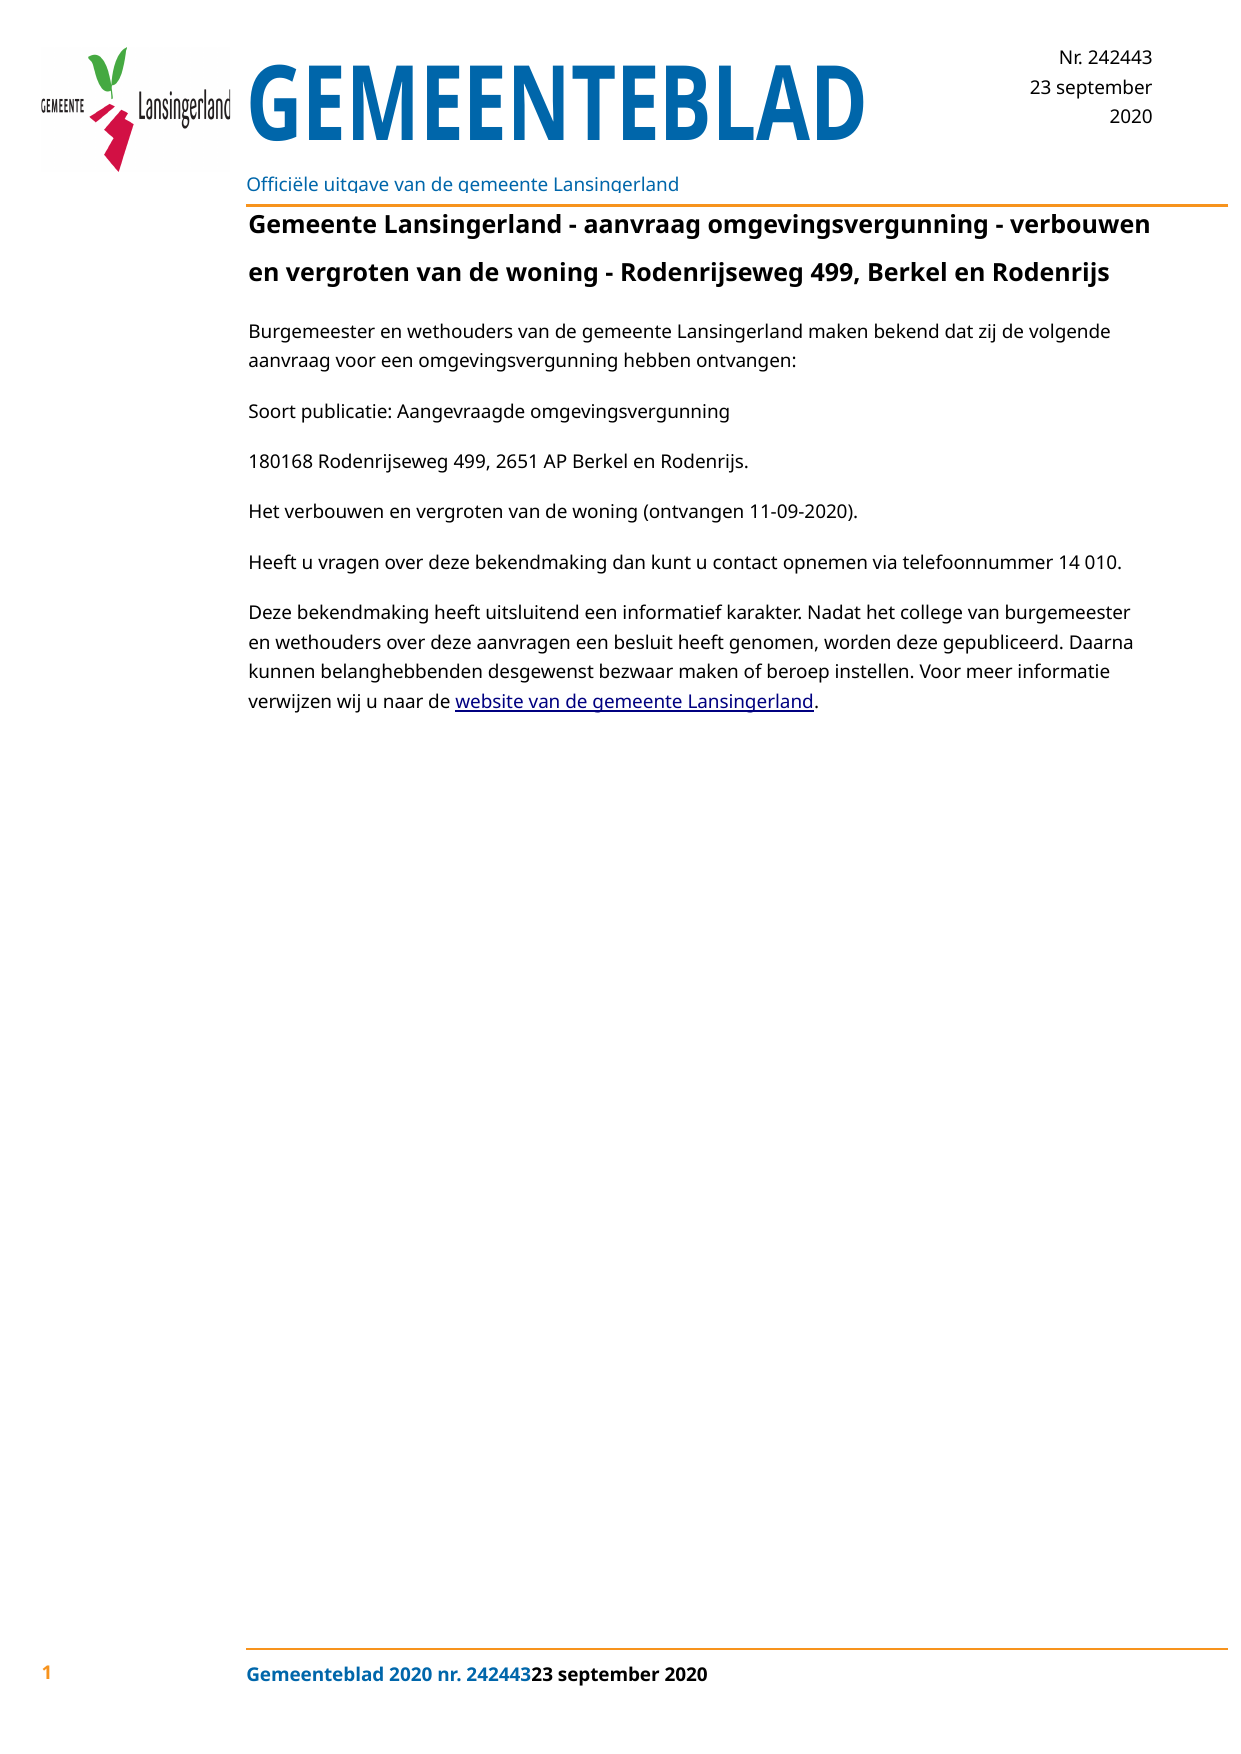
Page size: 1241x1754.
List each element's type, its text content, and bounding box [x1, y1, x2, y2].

text 180168 Rodenrijseweg 499, 2651 AP Berkel en Rodenrijs. [248, 448, 1152, 474]
picture [41, 47, 231, 172]
text Heeft u vragen over deze bekendmaking dan kunt u contact opnemen via telefoonnummer 14 010. [248, 549, 1152, 575]
text Gemeente Lansingerland - aanvraag omgevingsvergunning - verbouwen en vergroten van de woning - Rodenrijseweg 499, Berkel en Rodenrijs [248, 207, 1152, 288]
text Burgemeester en wethouders van de gemeente Lansingerland maken bekend dat zij de volgende aanvraag voor een omgevingsvergunning hebben ontvangen: [248, 318, 1152, 373]
text Deze bekendmaking heeft uitsluitend een informatief karakter. Nadat het college van burgemeester en wethouders over deze aanvragen een besluit heeft genomen, worden deze gepubliceerd. Daarna kunnen belanghebbenden desgewenst bezwaar maken of beroep instellen. Voor meer informatie verwijzen wij u naar de website van de gemeente Lansingerland. [248, 599, 1152, 714]
text Soort publicatie: Aangevraagde omgevingsvergunning [248, 398, 1152, 424]
text Het verbouwen en vergroten van de woning (ontvangen 11-09-2020). [248, 499, 1152, 524]
